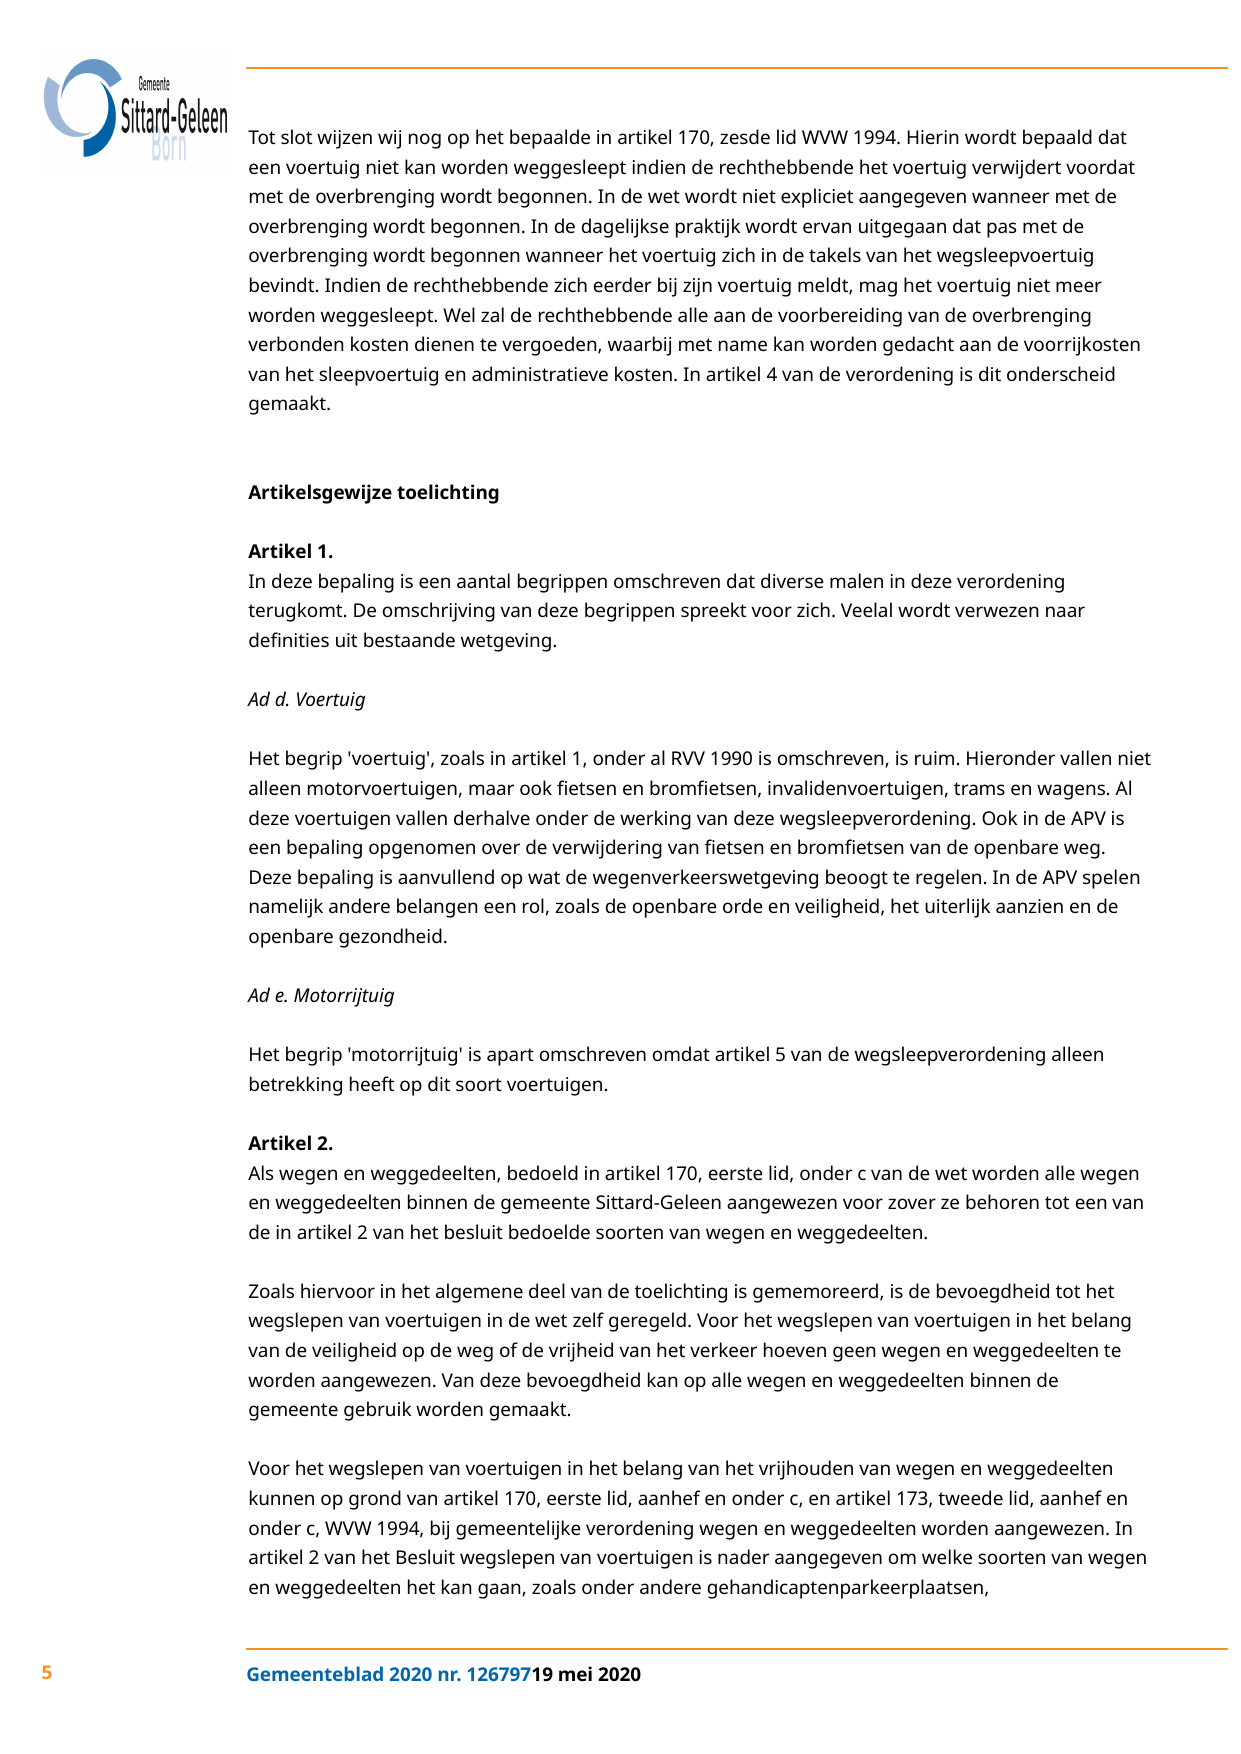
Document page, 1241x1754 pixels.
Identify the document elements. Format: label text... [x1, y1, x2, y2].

text Het begrip 'motorrijtuig' is apart omschreven omdat artikel 5 van de wegsleepverordening alleen betrekking heeft op dit soort voertuigen. [248, 1041, 1152, 1097]
text Zoals hiervoor in het algemene deel van de toelichting is gememoreerd, is de bevoegdheid tot het wegslepen van voertuigen in de wet zelf geregeld. Voor het wegslepen van voertuigen in het belang van de veiligheid op de weg of de vrijheid van het verkeer hoeven geen wegen en weggedeelten te worden aangewezen. Van deze bevoegdheid kan op alle wegen en weggedeelten binnen de gemeente gebruik worden gemaakt. [248, 1278, 1152, 1422]
text Als wegen en weggedeelten, bedoeld in artikel 170, eerste lid, onder c van de wet worden alle wegen en weggedeelten binnen de gemeente Sittard-Geleen aangewezen voor zover ze behoren tot een van de in artikel 2 van het besluit bedoelde soorten van wegen en weggedeelten. [248, 1160, 1152, 1245]
picture [41, 47, 231, 172]
text Het begrip 'voertuig', zoals in artikel 1, onder al RVV 1990 is omschreven, is ruim. Hieronder vallen niet alleen motorvoertuigen, maar ook fietsen en bromfietsen, invalidenvoertuigen, trams en wagens. Al deze voertuigen vallen derhalve onder de werking van deze wegsleepverordening. Ook in de APV is een bepaling opgenomen over de verwijdering van fietsen en bromfietsen van de openbare weg. Deze bepaling is aanvullend op wat de wegenverkeerswetgeving beoogt te regelen. In de APV spelen namelijk andere belangen een rol, zoals de openbare orde en veiligheid, het uiterlijk aanzien en de openbare gezondheid. [248, 746, 1152, 949]
text Artikelsgewijze toelichting [248, 479, 1152, 505]
text Ad e. Motorrijtuig [248, 982, 1152, 1008]
text In deze bepaling is een aantal begrippen omschreven dat diverse malen in deze verordening terugkomt. De omschrijving van deze begrippen spreekt voor zich. Veelal wordt verwezen naar definities uit bestaande wetgeving. [248, 568, 1152, 653]
text Voor het wegslepen van voertuigen in het belang van het vrijhouden van wegen en weggedeelten kunnen op grond van artikel 170, eerste lid, aanhef en onder c, en artikel 173, tweede lid, aanhef en onder c, WVW 1994, bij gemeentelijke verordening wegen en weggedeelten worden aangewezen. In artikel 2 van het Besluit wegslepen van voertuigen is nader aangegeven om welke soorten van wegen en weggedeelten het kan gaan, zoals onder andere gehandicaptenparkeerplaatsen, [248, 1456, 1152, 1600]
text Artikel 2. [248, 1130, 1152, 1156]
text Ad d. Voertuig [248, 686, 1152, 712]
text Tot slot wijzen wij nog op het bepaalde in artikel 170, zesde lid WVW 1994. Hierin wordt bepaald dat een voertuig niet kan worden weggesleept indien de rechthebbende het voertuig verwijdert voordat met de overbrenging wordt begonnen. In de wet wordt niet expliciet aangegeven wanneer met de overbrenging wordt begonnen. In de dagelijkse praktijk wordt ervan uitgegaan dat pas met de overbrenging wordt begonnen wanneer het voertuig zich in de takels van het wegsleepvoertuig bevindt. Indien de rechthebbende zich eerder bij zijn voertuig meldt, mag het voertuig niet meer worden weggesleept. Wel zal de rechthebbende alle aan de voorbereiding van de overbrenging verbonden kosten dienen te vergoeden, waarbij met name kan worden gedacht aan de voorrijkosten van het sleepvoertuig en administratieve kosten. In artikel 4 van de verordening is dit onderscheid gemaakt. [248, 124, 1152, 416]
text Artikel 1. [248, 538, 1152, 564]
